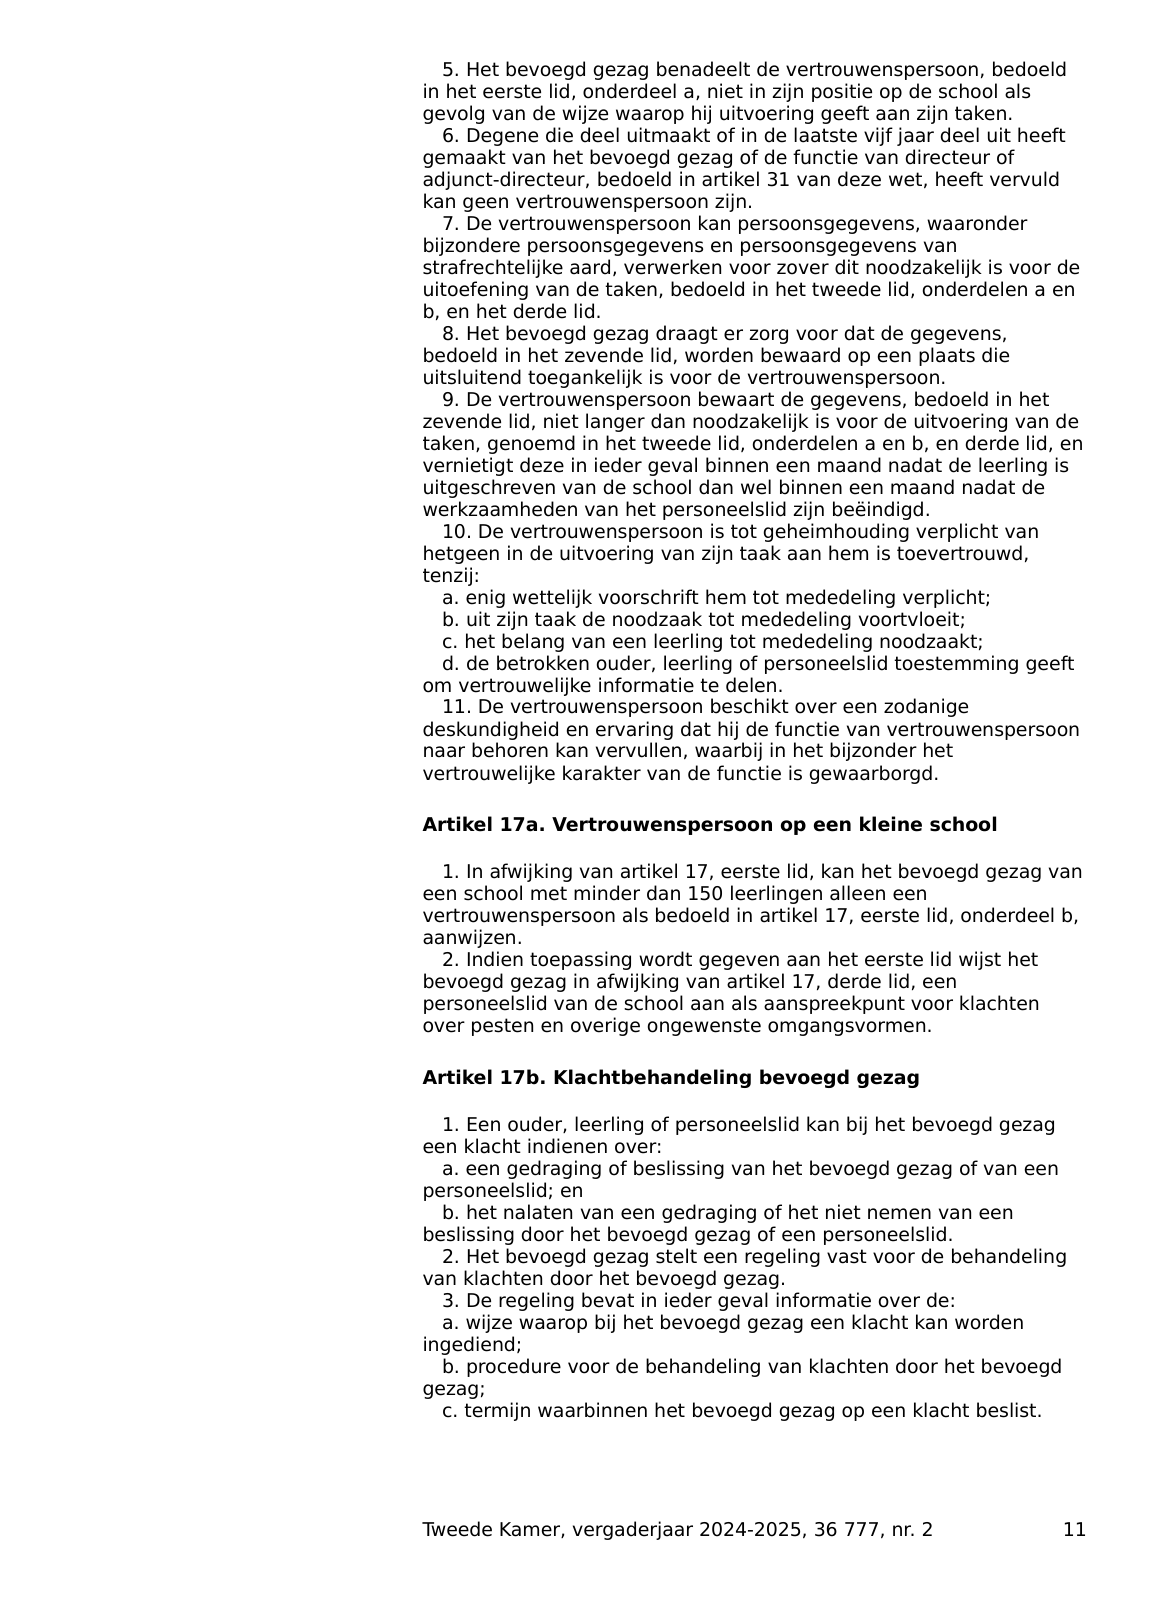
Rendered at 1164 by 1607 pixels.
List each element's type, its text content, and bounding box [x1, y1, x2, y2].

text c. termijn waarbinnen het bevoegd gezag op een klacht beslist. [422, 1400, 1087, 1422]
text 2. Indien toepassing wordt gegeven aan het eerste lid wijst het bevoegd gezag in afwijking van artikel 17, derde lid, een personeelslid van de school aan als aanspreekpunt voor klachten over pesten en overige ongewenste omgangsvormen. [422, 949, 1087, 1037]
text a. enig wettelijk voorschrift hem tot mededeling verplicht; [422, 587, 1087, 608]
text b. het nalaten van een gedraging of het niet nemen van een beslissing door het bevoegd gezag of een personeelslid. [422, 1202, 1087, 1246]
text 3. De regeling bevat in ieder geval informatie over de: [422, 1290, 1087, 1312]
text 1. In afwijking van artikel 17, eerste lid, kan het bevoegd gezag van een school met minder dan 150 leerlingen alleen een vertrouwenspersoon als bedoeld in artikel 17, eerste lid, onderdeel b, aanwijzen. [422, 861, 1087, 949]
text b. uit zijn taak de noodzaak tot mededeling voortvloeit; [422, 608, 1087, 631]
text 8. Het bevoegd gezag draagt er zorg voor dat de gegevens, bedoeld in het zevende lid, worden bewaard op een plaats die uitsluitend toegankelijk is voor de vertrouwenspersoon. [422, 323, 1087, 389]
text 9. De vertrouwenspersoon bewaart de gegevens, bedoeld in het zevende lid, niet langer dan noodzakelijk is voor de uitvoering van de taken, genoemd in het tweede lid, onderdelen a en b, en derde lid, en vernietigt deze in ieder geval binnen een maand nadat de leerling is uitgeschreven van de school dan wel binnen een maand nadat de werkzaamheden van het personeelslid zijn beëindigd. [422, 389, 1087, 521]
text c. het belang van een leerling tot mededeling noodzaakt; [422, 631, 1087, 652]
text b. procedure voor de behandeling van klachten door het bevoegd gezag; [422, 1356, 1087, 1400]
text d. de betrokken ouder, leerling of personeelslid toestemming geeft om vertrouwelijke informatie te delen. [422, 652, 1087, 696]
text 7. De vertrouwenspersoon kan persoonsgegevens, waaronder bijzondere persoonsgegevens en persoonsgegevens van strafrechtelijke aard, verwerken voor zover dit noodzakelijk is voor de uitoefening van de taken, bedoeld in het tweede lid, onderdelen a en b, en het derde lid. [422, 213, 1087, 323]
text a. een gedraging of beslissing van het bevoegd gezag of van een personeelslid; en [422, 1158, 1087, 1202]
text 10. De vertrouwenspersoon is tot geheimhouding verplicht van hetgeen in de uitvoering van zijn taak aan hem is toevertrouwd, tenzij: [422, 521, 1087, 587]
text 11. De vertrouwenspersoon beschikt over een zodanige deskundigheid en ervaring dat hij de functie van vertrouwenspersoon naar behoren kan vervullen, waarbij in het bijzonder het vertrouwelijke karakter van de functie is gewaarborgd. [422, 696, 1087, 784]
subtitle Artikel 17a. Vertrouwenspersoon op een kleine school [422, 814, 1087, 836]
subtitle Artikel 17b. Klachtbehandeling bevoegd gezag [422, 1067, 1087, 1089]
text 6. Degene die deel uitmaakt of in de laatste vijf jaar deel uit heeft gemaakt van het bevoegd gezag of de functie van directeur of adjunct-directeur, bedoeld in artikel 31 van deze wet, heeft vervuld kan geen vertrouwenspersoon zijn. [422, 125, 1087, 213]
text 5. Het bevoegd gezag benadeelt de vertrouwenspersoon, bedoeld in het eerste lid, onderdeel a, niet in zijn positie op de school als gevolg van de wijze waarop hij uitvoering geeft aan zijn taken. [422, 59, 1087, 125]
text 1. Een ouder, leerling of personeelslid kan bij het bevoegd gezag een klacht indienen over: [422, 1114, 1087, 1158]
text a. wijze waarop bij het bevoegd gezag een klacht kan worden ingediend; [422, 1312, 1087, 1356]
text 2. Het bevoegd gezag stelt een regeling vast voor de behandeling van klachten door het bevoegd gezag. [422, 1246, 1087, 1290]
